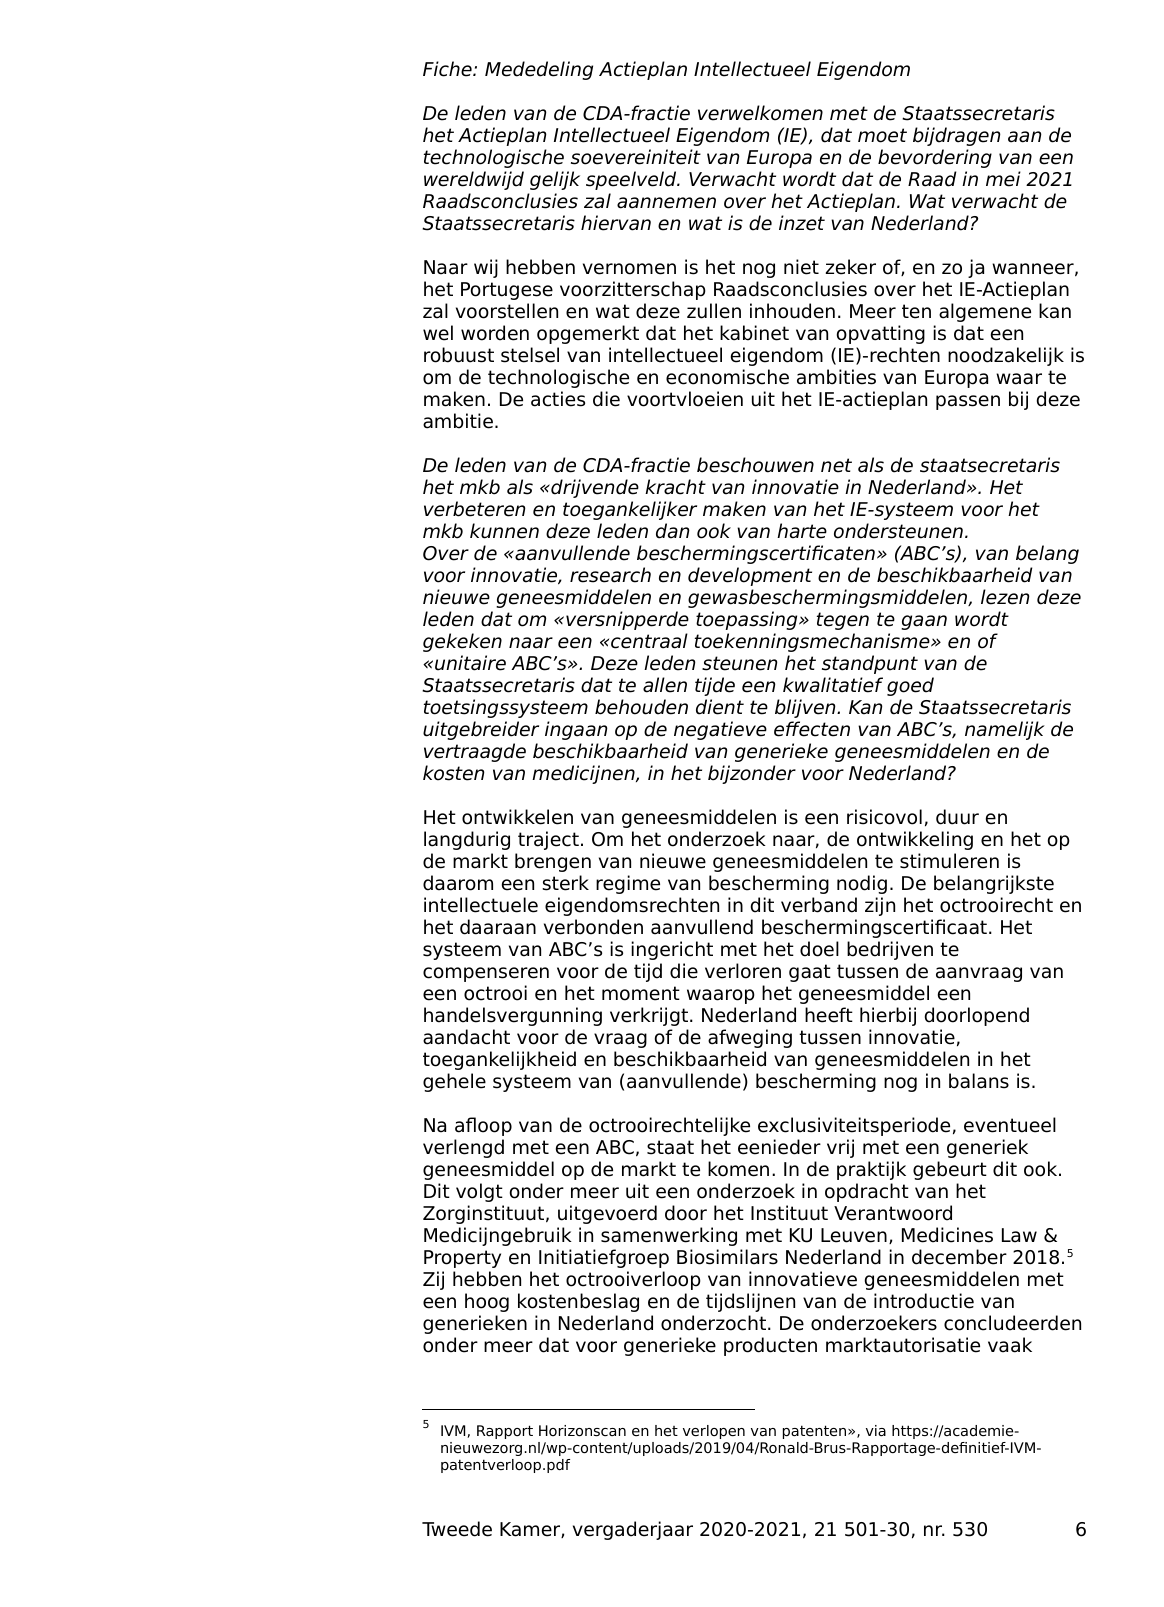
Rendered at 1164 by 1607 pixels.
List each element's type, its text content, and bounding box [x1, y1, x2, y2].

text De leden van de CDA-fractie beschouwen net als de staatsecretaris het mkb als «drijvende kracht van innovatie in Nederland». Het verbeteren en toegankelijker maken van het IE-systeem voor het mkb kunnen deze leden dan ook van harte ondersteunen. [422, 455, 1087, 543]
text Naar wij hebben vernomen is het nog niet zeker of, en zo ja wanneer, het Portugese voorzitterschap Raadsconclusies over het IE-Actieplan zal voorstellen en wat deze zullen inhouden. Meer ten algemene kan wel worden opgemerkt dat het kabinet van opvatting is dat een robuust stelsel van intellectueel eigendom (IE)-rechten noodzakelijk is om de technologische en economische ambities van Europa waar te maken. De acties die voortvloeien uit het IE-actieplan passen bij deze ambitie. [422, 257, 1087, 433]
text Over de «aanvullende beschermingscertificaten» (ABC’s), van belang voor innovatie, research en development en de beschikbaarheid van nieuwe geneesmiddelen en gewasbeschermingsmiddelen, lezen deze leden dat om «versnipperde toepassing» tegen te gaan wordt gekeken naar een «centraal toekenningsmechanisme» en of «unitaire ABC’s». Deze leden steunen het standpunt van de Staatssecretaris dat te allen tijde een kwalitatief goed toetsingssysteem behouden dient te blijven. Kan de Staatssecretaris uitgebreider ingaan op de negatieve effecten van ABC’s, namelijk de vertraagde beschikbaarheid van generieke geneesmiddelen en de kosten van medicijnen, in het bijzonder voor Nederland? [422, 543, 1087, 785]
text Het ontwikkelen van geneesmiddelen is een risicovol, duur en langdurig traject. Om het onderzoek naar, de ontwikkeling en het op de markt brengen van nieuwe geneesmiddelen te stimuleren is daarom een sterk regime van bescherming nodig. De belangrijkste intellectuele eigendomsrechten in dit verband zijn het octrooirecht en het daaraan verbonden aanvullend beschermingscertificaat. Het systeem van ABC’s is ingericht met het doel bedrijven te compenseren voor de tijd die verloren gaat tussen de aanvraag van een octrooi en het moment waarop het geneesmiddel een handelsvergunning verkrijgt. Nederland heeft hierbij doorlopend aandacht voor de vraag of de afweging tussen innovatie, toegankelijkheid en beschikbaarheid van geneesmiddelen in het gehele systeem van (aanvullende) bescherming nog in balans is. [422, 807, 1087, 1093]
text Na afloop van de octrooirechtelijke exclusiviteitsperiode, eventueel verlengd met een ABC, staat het eenieder vrij met een generiek geneesmiddel op de markt te komen. In de praktijk gebeurt dit ook. Dit volgt onder meer uit een onderzoek in opdracht van het Zorginstituut, uitgevoerd door het Instituut Verantwoord Medicijngebruik in samenwerking met KU Leuven, Medicines Law & Property en Initiatiefgroep Biosimilars Nederland in december 2018. Zij hebben het octrooiverloop van innovatieve geneesmiddelen met een hoog kostenbeslag en de tijdslijnen van de introductie van generieken in Nederland onderzocht. De onderzoekers concludeerden onder meer dat voor generieke producten marktautorisatie vaak [422, 1115, 1087, 1357]
text IVM, Rapport Horizonscan en het verlopen van patenten», via https://academie-nieuwezorg.nl/wp-content/uploads/2019/04/Ronald-Brus-Rapportage-definitief-IVM-patentverloop.pdf [422, 1418, 1087, 1474]
text De leden van de CDA-fractie verwelkomen met de Staatssecretaris het Actieplan Intellectueel Eigendom (IE), dat moet bijdragen aan de technologische soevereiniteit van Europa en de bevordering van een wereldwijd gelijk speelveld. Verwacht wordt dat de Raad in mei 2021 Raadsconclusies zal aannemen over het Actieplan. Wat verwacht de Staatssecretaris hiervan en wat is de inzet van Nederland? [422, 103, 1087, 235]
subtitle Fiche: Mededeling Actieplan Intellectueel Eigendom [422, 59, 1087, 81]
